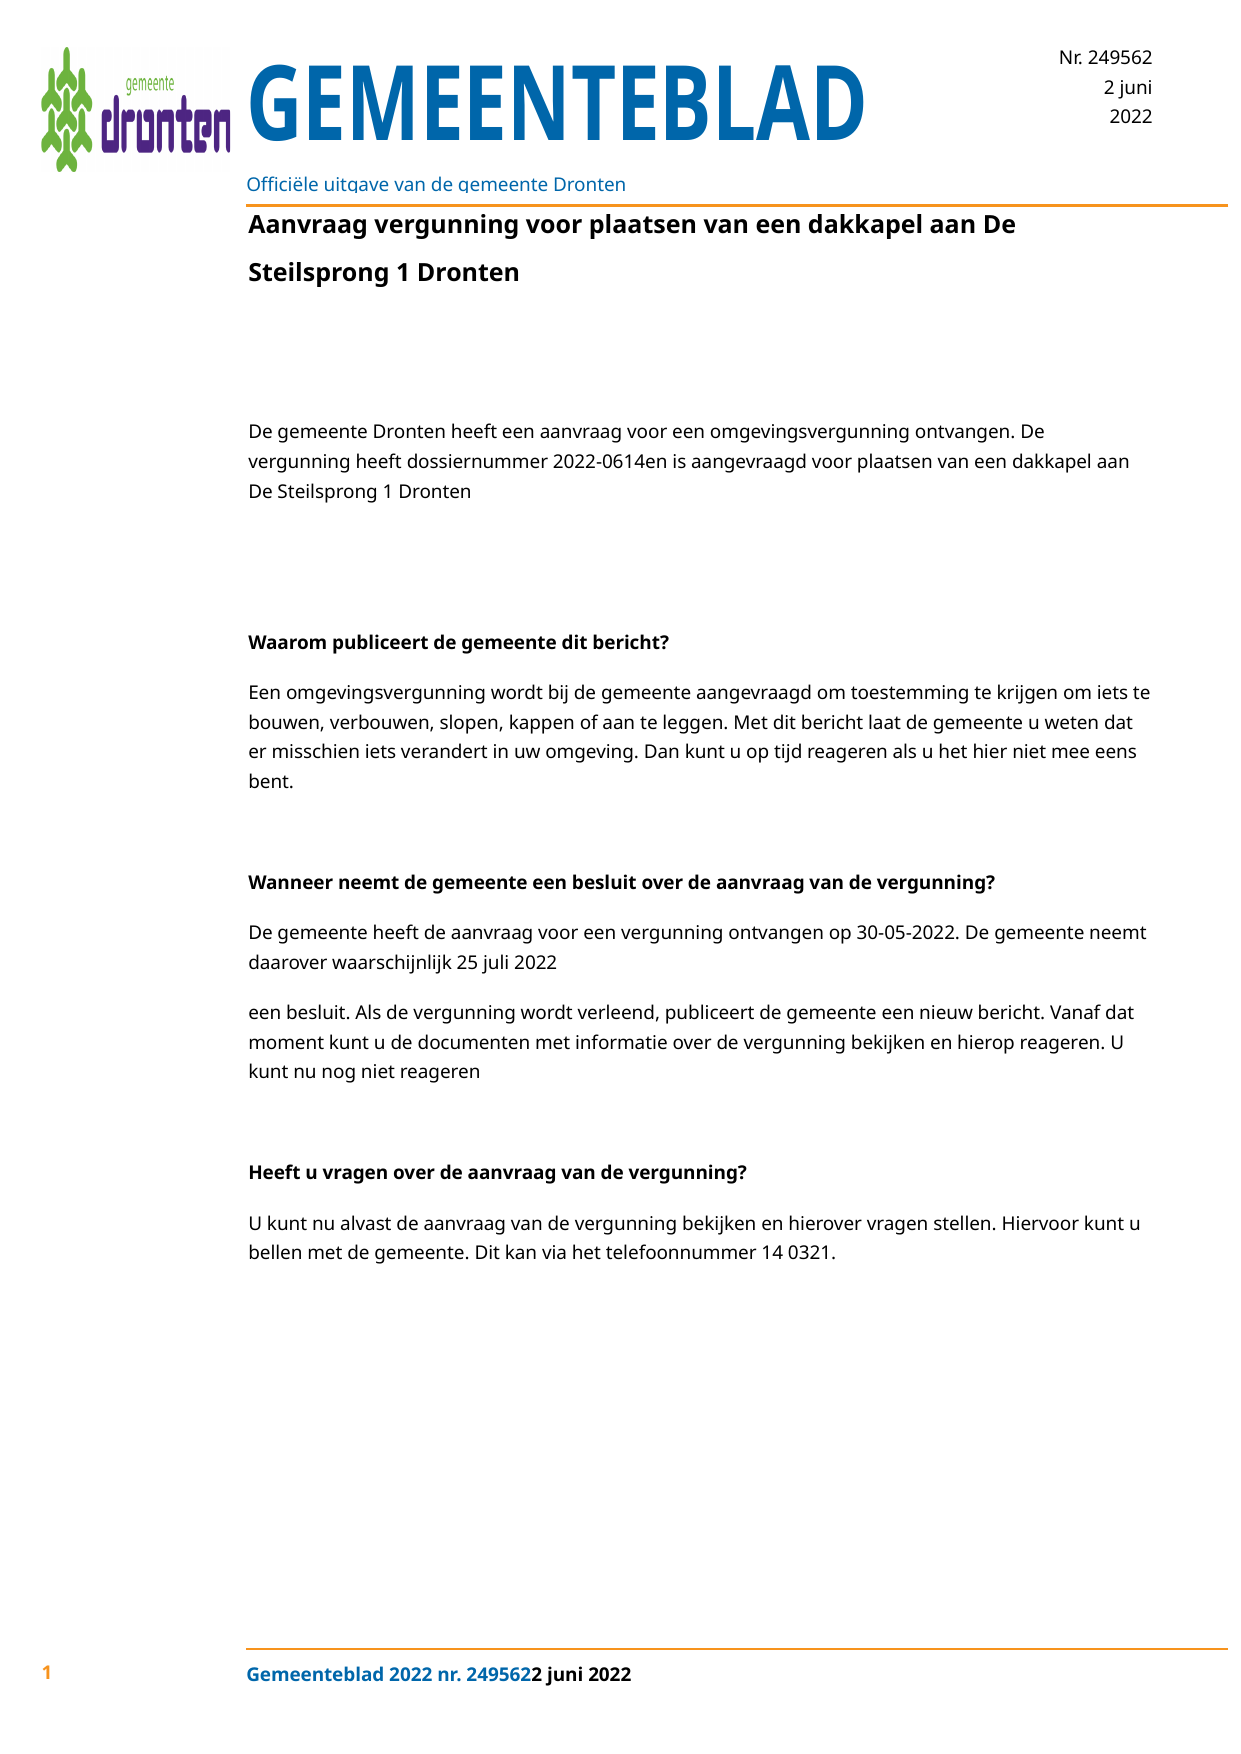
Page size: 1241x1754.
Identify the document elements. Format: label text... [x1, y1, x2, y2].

text De gemeente Dronten heeft een aanvraag voor een omgevingsvergunning ontvangen. De vergunning heeft dossiernummer 2022-0614en is aangevraagd voor plaatsen van een dakkapel aan De Steilsprong 1 Dronten [248, 419, 1152, 504]
text een besluit. Als de vergunning wordt verleend, publiceert de gemeente een nieuw bericht. Vanaf dat moment kunt u de documenten met informatie over de vergunning bekijken en hierop reageren. U kunt nu nog niet reageren [248, 999, 1152, 1084]
text Wanneer neemt de gemeente een besluit over de aanvraag van de vergunning? [248, 869, 1152, 895]
text Een omgevingsvergunning wordt bij de gemeente aangevraagd om toestemming te krijgen om iets te bouwen, verbouwen, slopen, kappen of aan te leggen. Met dit bericht laat de gemeente u weten dat er misschien iets verandert in uw omgeving. Dan kunt u op tijd reageren als u het hier niet mee eens bent. [248, 679, 1152, 794]
picture [41, 47, 231, 172]
text Waarom publiceert de gemeente dit bericht? [248, 629, 1152, 655]
text De gemeente heeft de aanvraag voor een vergunning ontvangen op 30-05-2022. De gemeente neemt daarover waarschijnlijk 25 juli 2022 [248, 919, 1152, 975]
text U kunt nu alvast de aanvraag van de vergunning bekijken en hierover vragen stellen. Hiervoor kunt u bellen met de gemeente. Dit kan via het telefoonnummer 14 0321. [248, 1210, 1152, 1265]
text Heeft u vragen over de aanvraag van de vergunning? [248, 1159, 1152, 1185]
text Aanvraag vergunning voor plaatsen van een dakkapel aan De Steilsprong 1 Dronten [248, 207, 1152, 288]
